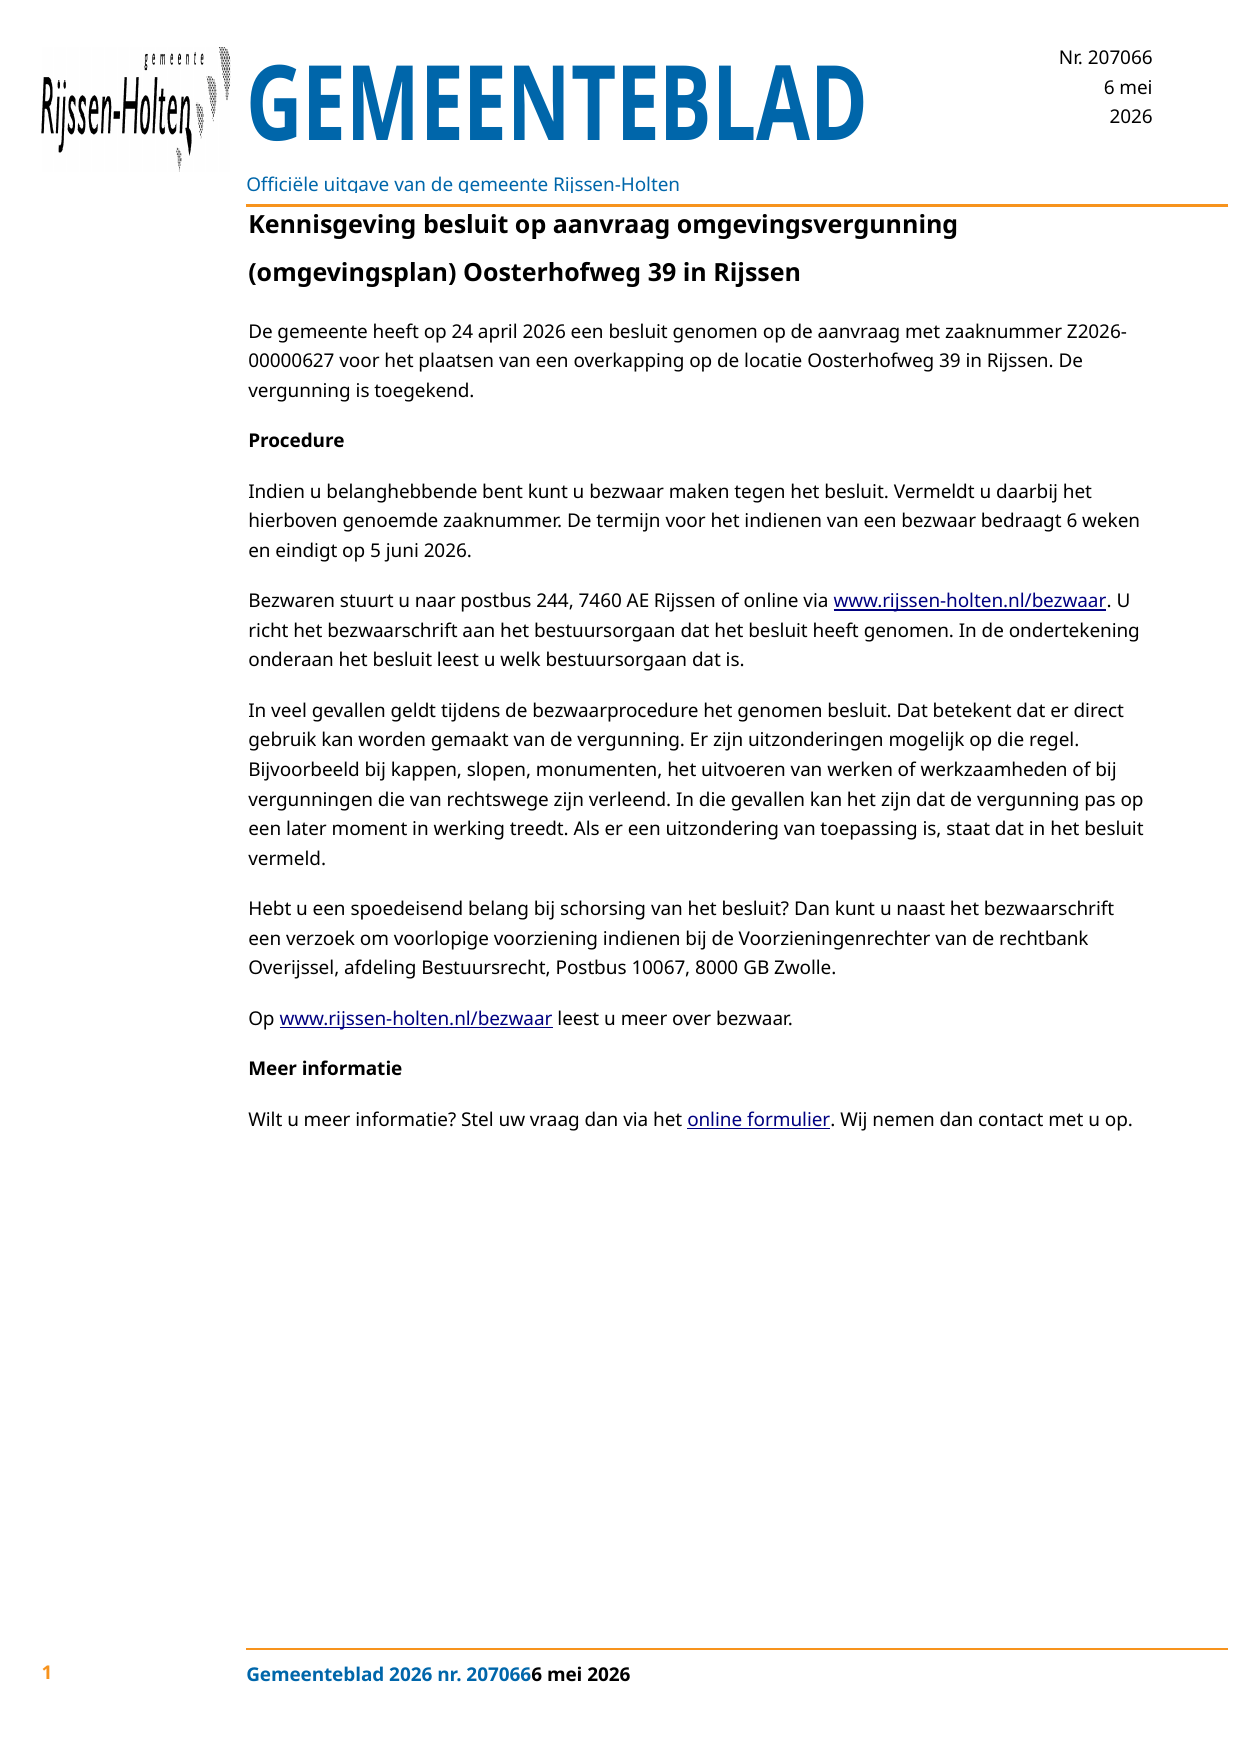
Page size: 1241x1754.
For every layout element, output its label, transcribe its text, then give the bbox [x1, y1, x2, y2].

text Kennisgeving besluit op aanvraag omgevingsvergunning (omgevingsplan) Oosterhofweg 39 in Rijssen [248, 207, 1152, 288]
text Procedure [248, 427, 1152, 453]
text Op www.rijssen-holten.nl/bezwaar leest u meer over bezwaar. [248, 1005, 1152, 1031]
text Indien u belanghebbende bent kunt u bezwaar maken tegen het besluit. Vermeldt u daarbij het hierboven genoemde zaaknummer. De termijn voor het indienen van een bezwaar bedraagt 6 weken en eindigt op 5 juni 2026. [248, 478, 1152, 563]
text Meer informatie [248, 1055, 1152, 1081]
picture [41, 47, 231, 172]
text Bezwaren stuurt u naar postbus 244, 7460 AE Rijssen of online via www.rijssen-holten.nl/bezwaar. U richt het bezwaarschrift aan het bestuursorgaan dat het besluit heeft genomen. In de ondertekening onderaan het besluit leest u welk bestuursorgaan dat is. [248, 587, 1152, 672]
text De gemeente heeft op 24 april 2026 een besluit genomen op de aanvraag met zaaknummer Z2026-00000627 voor het plaatsen van een overkapping op de locatie Oosterhofweg 39 in Rijssen. De vergunning is toegekend. [248, 318, 1152, 403]
text Hebt u een spoedeisend belang bij schorsing van het besluit? Dan kunt u naast het bezwaarschrift een verzoek om voorlopige voorziening indienen bij de Voorzieningenrechter van de rechtbank Overijssel, afdeling Bestuursrecht, Postbus 10067, 8000 GB Zwolle. [248, 895, 1152, 980]
text Wilt u meer informatie? Stel uw vraag dan via het online formulier. Wij nemen dan contact met u op. [248, 1106, 1152, 1132]
text In veel gevallen geldt tijdens de bezwaarprocedure het genomen besluit. Dat betekent dat er direct gebruik kan worden gemaakt van de vergunning. Er zijn uitzonderingen mogelijk op die regel. Bijvoorbeeld bij kappen, slopen, monumenten, het uitvoeren van werken of werkzaamheden of bij vergunningen die van rechtswege zijn verleend. In die gevallen kan het zijn dat de vergunning pas op een later moment in werking treedt. Als er een uitzondering van toepassing is, staat dat in het besluit vermeld. [248, 697, 1152, 871]
